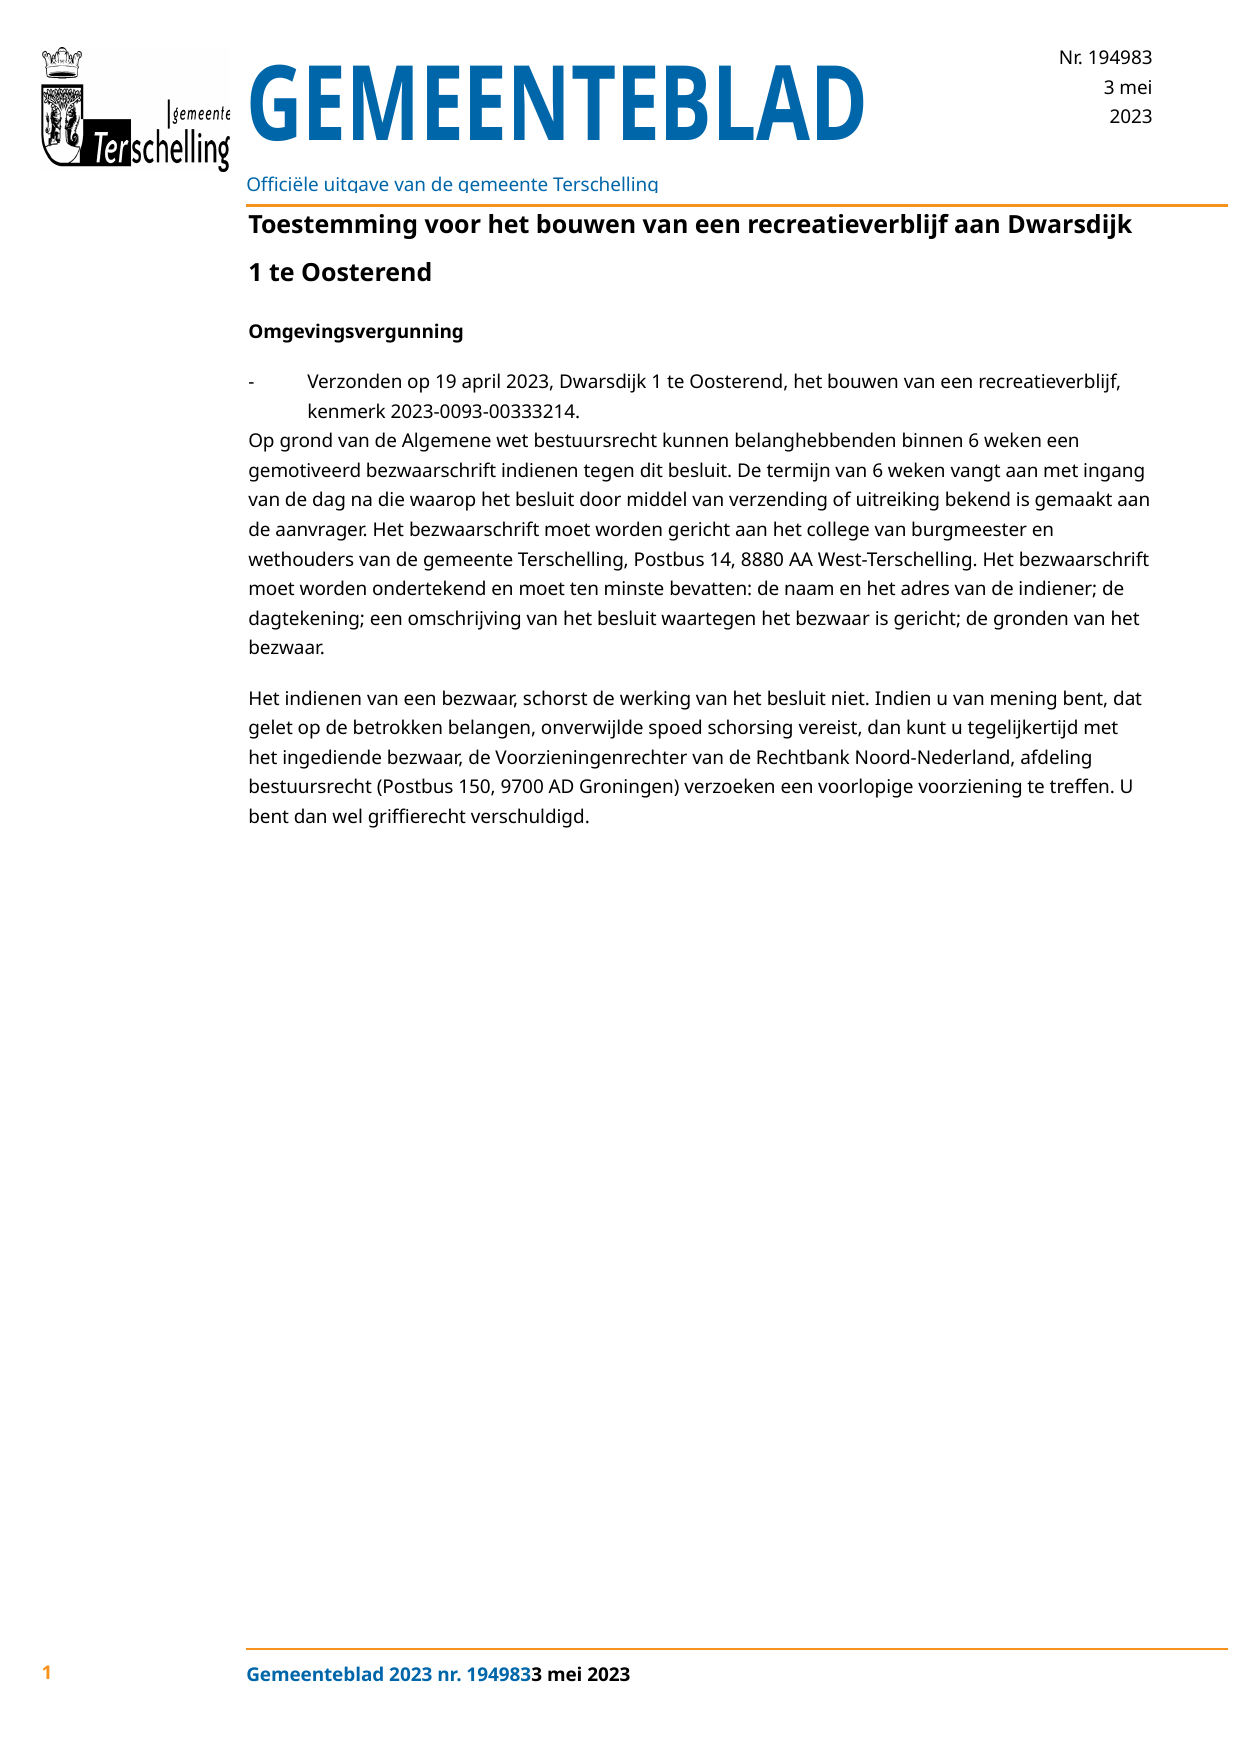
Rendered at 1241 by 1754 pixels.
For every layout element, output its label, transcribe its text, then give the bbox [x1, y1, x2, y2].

text Toestemming voor het bouwen van een recreatieverblijf aan Dwarsdijk 1 te Oosterend [248, 207, 1152, 288]
list Verzonden op 19 april 2023, Dwarsdijk 1 te Oosterend, het bouwen van een recreatieverblijf, kenmerk 2023-0093-00333214. [248, 368, 1152, 424]
text Het indienen van een bezwaar, schorst de werking van het besluit niet. Indien u van mening bent, dat gelet op de betrokken belangen, onverwijlde spoed schorsing vereist, dan kunt u tegelijkertijd met het ingediende bezwaar, de Voorzieningenrechter van de Rechtbank Noord-Nederland, afdeling bestuursrecht (Postbus 150, 9700 AD Groningen) verzoeken een voorlopige voorziening te treffen. U bent dan wel griffierecht verschuldigd. [248, 685, 1152, 829]
text Omgevingsvergunning [248, 318, 1152, 344]
text Op grond van de Algemene wet bestuursrecht kunnen belanghebbenden binnen 6 weken een gemotiveerd bezwaarschrift indienen tegen dit besluit. De termijn van 6 weken vangt aan met ingang van de dag na die waarop het besluit door middel van verzending of uitreiking bekend is gemaakt aan de aanvrager. Het bezwaarschrift moet worden gericht aan het college van burgmeester en wethouders van de gemeente Terschelling, Postbus 14, 8880 AA West-Terschelling. Het bezwaarschrift moet worden ondertekend en moet ten minste bevatten: de naam en het adres van de indiener; de dagtekening; een omschrijving van het besluit waartegen het bezwaar is gericht; de gronden van het bezwaar. [248, 427, 1152, 660]
picture [41, 47, 231, 172]
